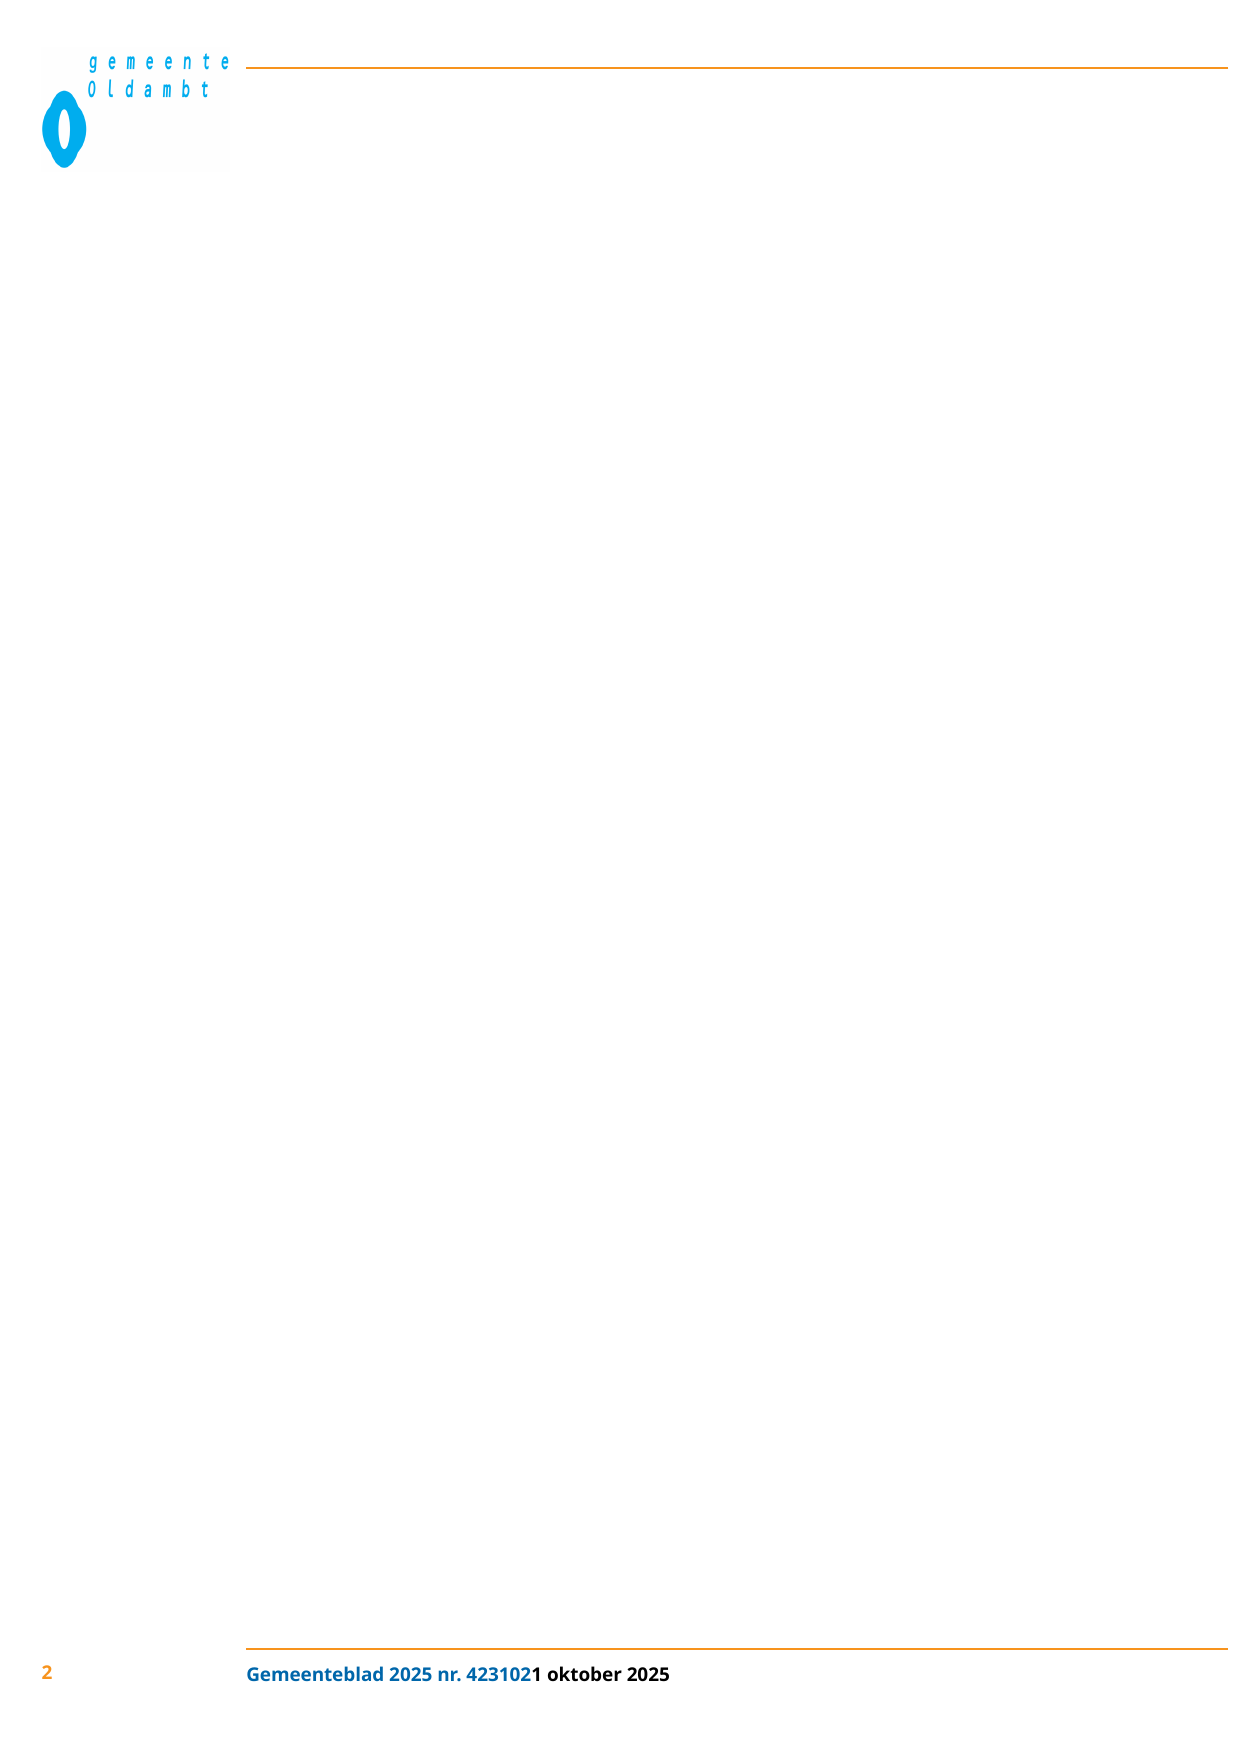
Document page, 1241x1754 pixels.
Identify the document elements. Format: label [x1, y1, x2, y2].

picture [41, 47, 231, 172]
